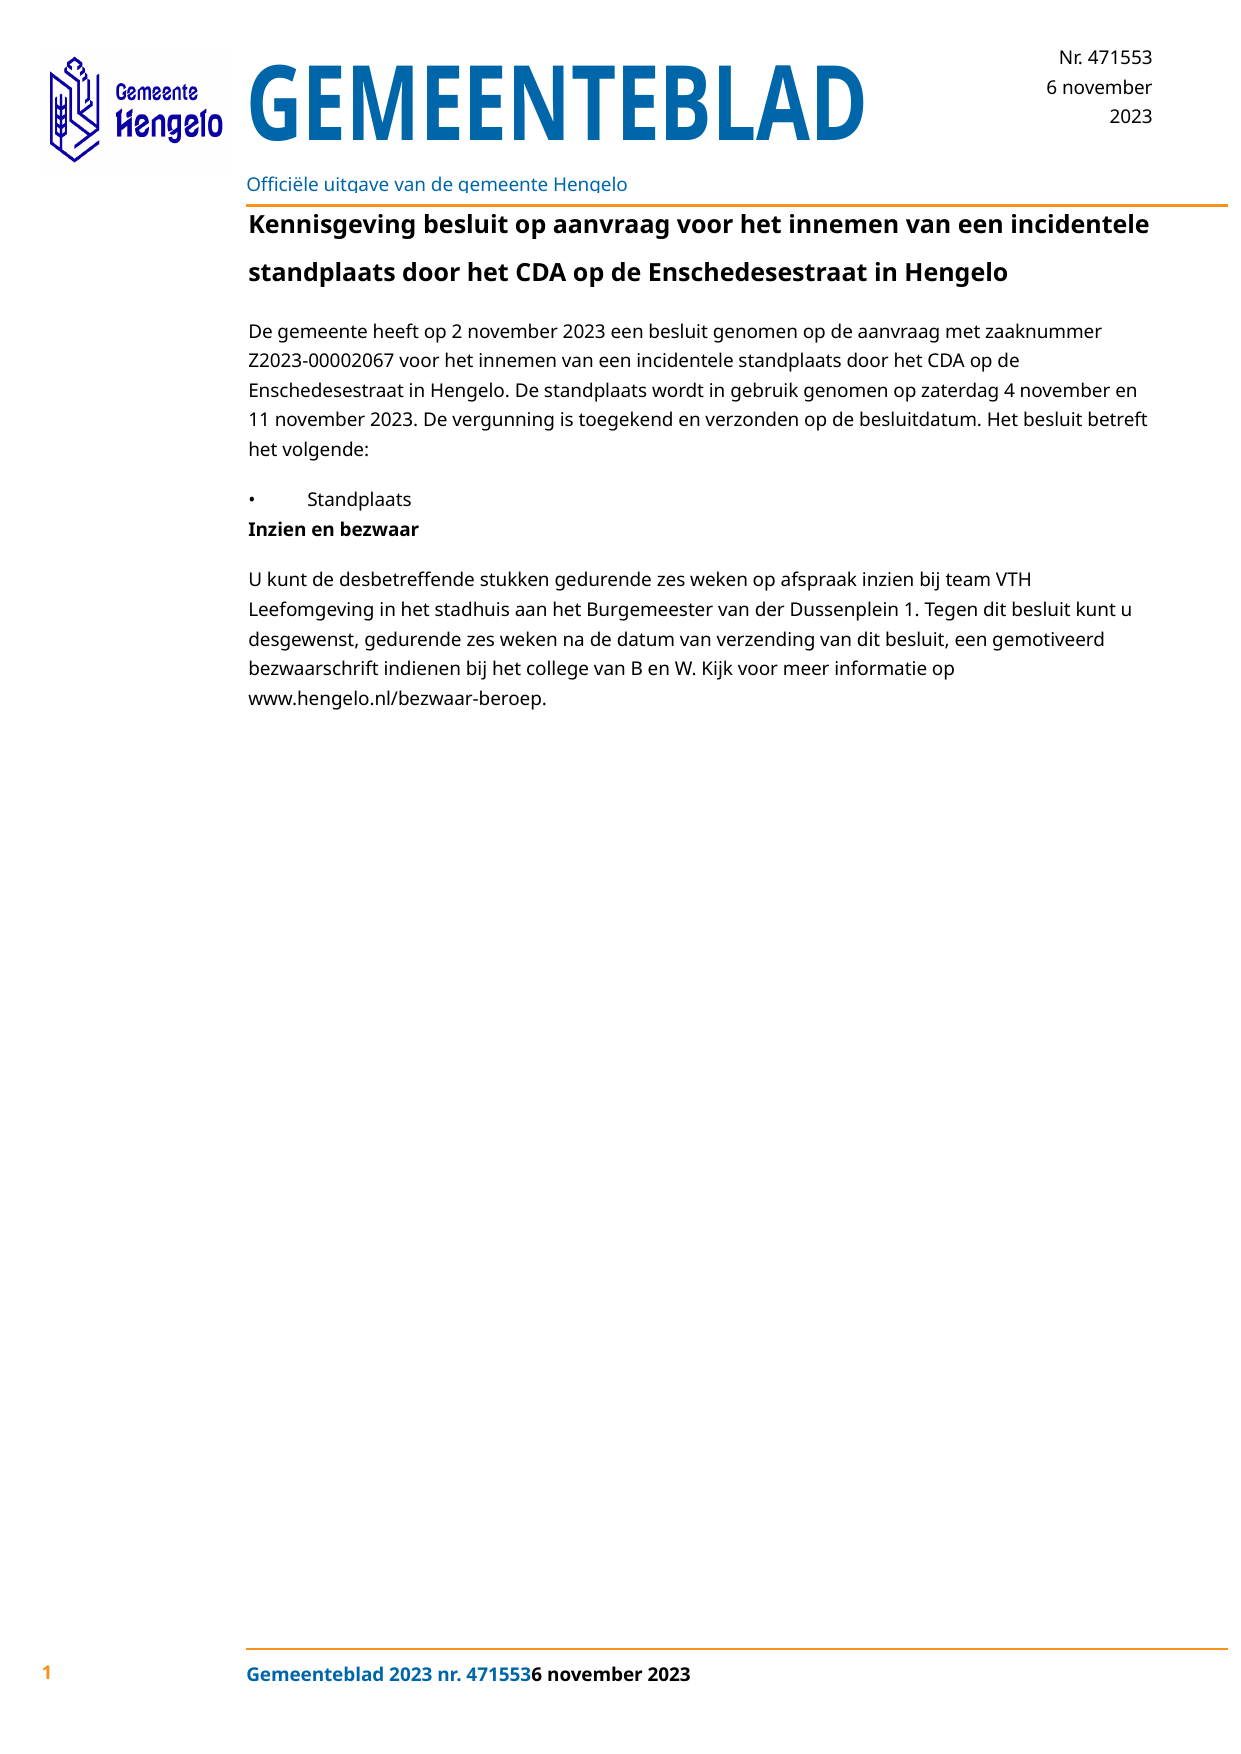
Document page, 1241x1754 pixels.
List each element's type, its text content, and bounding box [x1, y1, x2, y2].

text Inzien en bezwaar [248, 516, 1152, 542]
text Kennisgeving besluit op aanvraag voor het innemen van een incidentele standplaats door het CDA op de Enschedesestraat in Hengelo [248, 207, 1152, 288]
text De gemeente heeft op 2 november 2023 een besluit genomen op de aanvraag met zaaknummer Z2023-00002067 voor het innemen van een incidentele standplaats door het CDA op de Enschedesestraat in Hengelo. De standplaats wordt in gebruik genomen op zaterdag 4 november en 11 november 2023. De vergunning is toegekend en verzonden op de besluitdatum. Het besluit betreft het volgende: [248, 318, 1152, 462]
list Standplaats [248, 487, 1152, 512]
text U kunt de desbetreffende stukken gedurende zes weken op afspraak inzien bij team VTH Leefomgeving in het stadhuis aan het Burgemeester van der Dussenplein 1. Tegen dit besluit kunt u desgewenst, gedurende zes weken na de datum van verzending van dit besluit, een gemotiveerd bezwaarschrift indienen bij het college van B en W. Kijk voor meer informatie op www.hengelo.nl/bezwaar-beroep. [248, 567, 1152, 711]
picture [41, 47, 231, 172]
